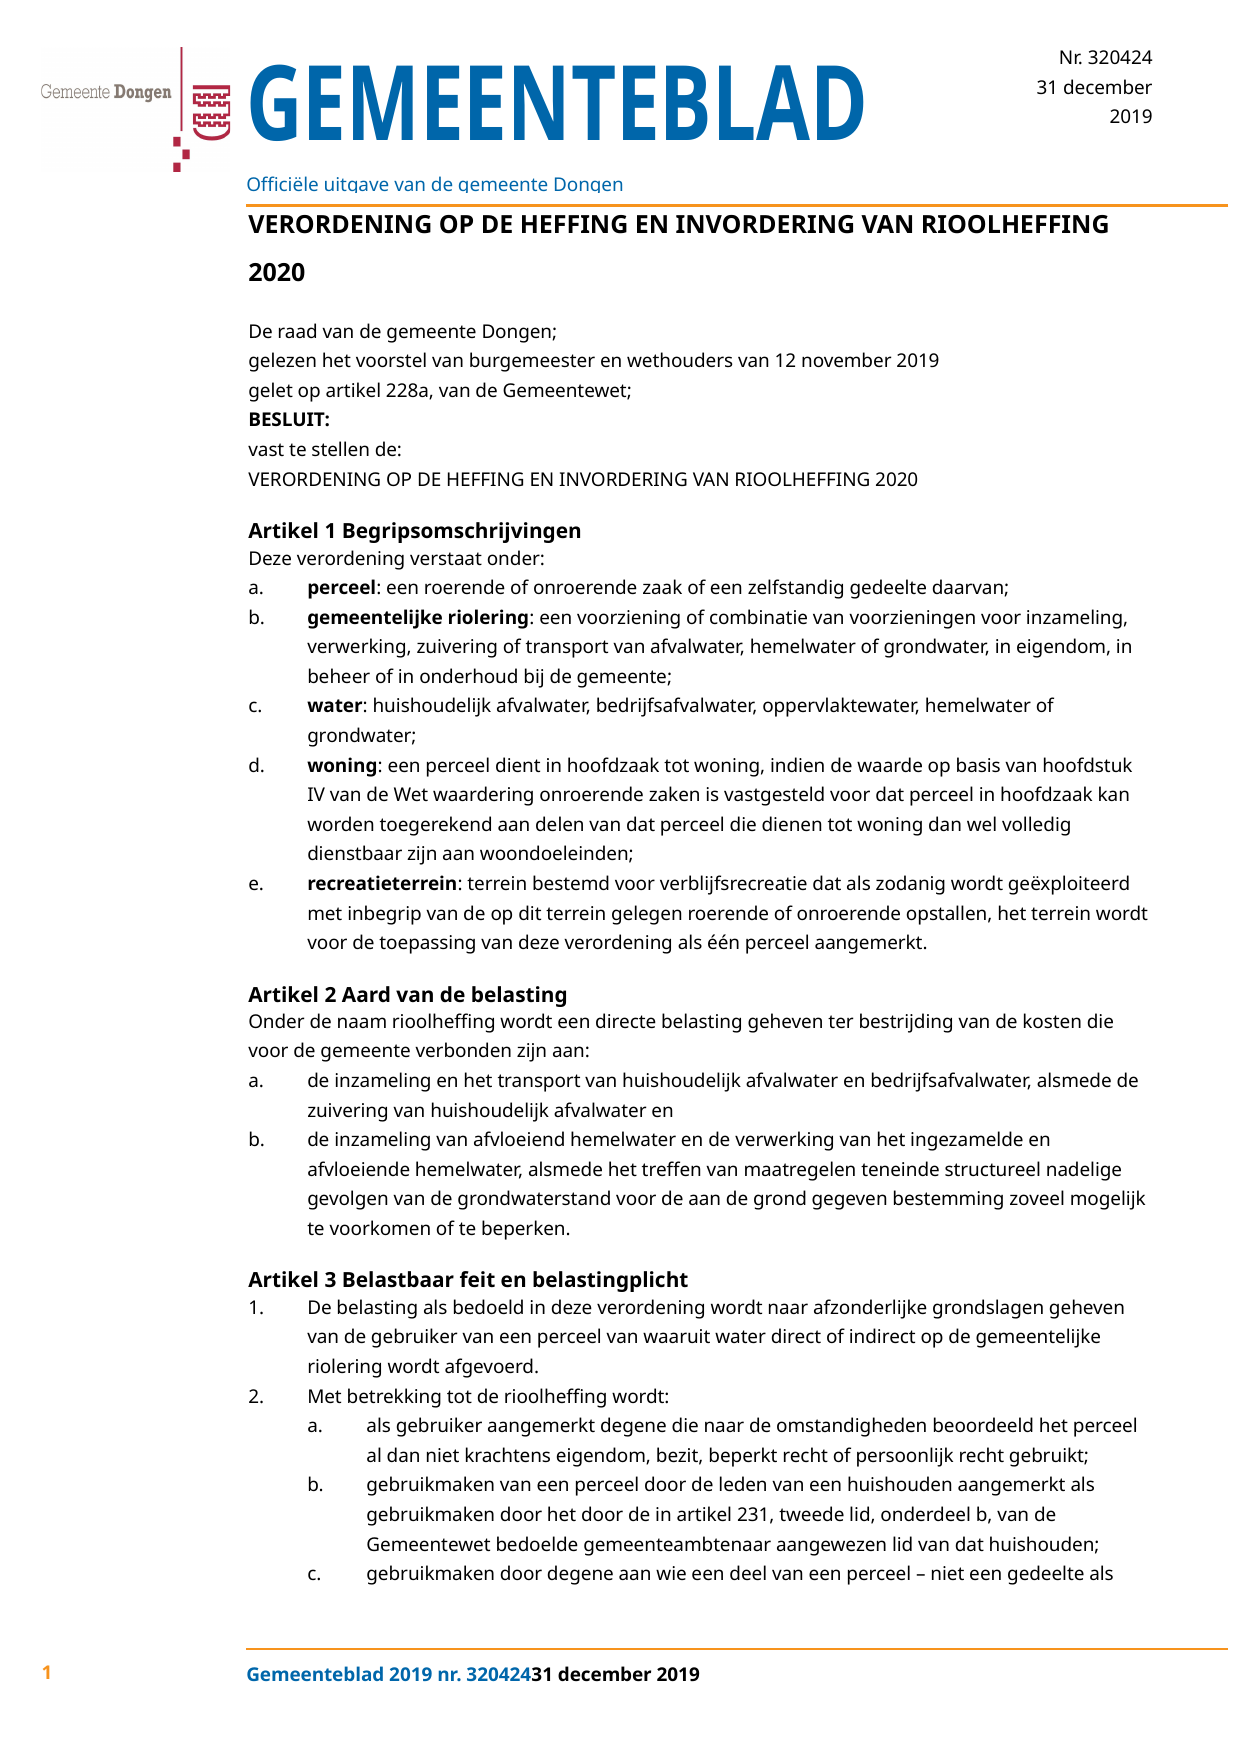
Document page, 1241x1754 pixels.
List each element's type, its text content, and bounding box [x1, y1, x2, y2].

list Met betrekking tot de rioolheffing wordt: [248, 1383, 1152, 1408]
text BESLUIT: [248, 407, 1152, 432]
text vast te stellen de: [248, 436, 1152, 462]
text VERORDENING OP DE HEFFING EN INVORDERING VAN RIOOLHEFFING 2020 [248, 207, 1152, 288]
text Artikel 1 Begripsomschrijvingen [248, 516, 1152, 545]
list de inzameling van afvloeiend hemelwater en de verwerking van het ingezamelde en afvloeiende hemelwater, alsmede het treffen van maatregelen teneinde structureel nadelige gevolgen van de grondwaterstand voor de aan de grond gegeven bestemming zoveel mogelijk te voorkomen of te beperken. [248, 1126, 1152, 1241]
list perceel: een roerende of onroerende zaak of een zelfstandig gedeelte daarvan; [248, 574, 1152, 600]
text Artikel 3 Belastbaar feit en belastingplicht [248, 1266, 1152, 1294]
text VERORDENING OP DE HEFFING EN INVORDERING VAN RIOOLHEFFING 2020 [248, 466, 1152, 492]
list gebruikmaken door degene aan wie een deel van een perceel – niet een gedeelte als [307, 1560, 1152, 1586]
text Artikel 2 Aard van de belasting [248, 980, 1152, 1008]
list gebruikmaken van een perceel door de leden van een huishouden aangemerkt als gebruikmaken door het door de in artikel 231, tweede lid, onderdeel b, van de Gemeentewet bedoelde gemeenteambtenaar aangewezen lid van dat huishouden; [307, 1472, 1152, 1556]
list als gebruiker aangemerkt degene die naar de omstandigheden beoordeeld het perceel al dan niet krachtens eigendom, bezit, beperkt recht of persoonlijk recht gebruikt; [307, 1412, 1152, 1468]
list water: huishoudelijk afvalwater, bedrijfsafvalwater, oppervlaktewater, hemelwater of grondwater; [248, 693, 1152, 748]
picture [41, 47, 231, 172]
list gemeentelijke riolering: een voorziening of combinatie van voorzieningen voor inzameling, verwerking, zuivering of transport van afvalwater, hemelwater of grondwater, in eigendom, in beheer of in onderhoud bij de gemeente; [248, 604, 1152, 689]
list recreatieterrein: terrein bestemd voor verblijfsrecreatie dat als zodanig wordt geëxploiteerd met inbegrip van de op dit terrein gelegen roerende of onroerende opstallen, het terrein wordt voor de toepassing van deze verordening als één perceel aangemerkt. [248, 870, 1152, 955]
text Deze verordening verstaat onder: [248, 545, 1152, 570]
list woning: een perceel dient in hoofdzaak tot woning, indien de waarde op basis van hoofdstuk IV van de Wet waardering onroerende zaken is vastgesteld voor dat perceel in hoofdzaak kan worden toegerekend aan delen van dat perceel die dienen tot woning dan wel volledig dienstbaar zijn aan woondoeleinden; [248, 752, 1152, 866]
text De raad van de gemeente Dongen; [248, 318, 1152, 344]
text gelet op artikel 228a, van de Gemeentewet; [248, 377, 1152, 403]
text gelezen het voorstel van burgemeester en wethouders van 12 november 2019 [248, 347, 1152, 373]
list de inzameling en het transport van huishoudelijk afvalwater en bedrijfsafvalwater, alsmede de zuivering van huishoudelijk afvalwater en [248, 1067, 1152, 1123]
text Onder de naam rioolheffing wordt een directe belasting geheven ter bestrijding van de kosten die voor de gemeente verbonden zijn aan: [248, 1008, 1152, 1063]
list De belasting als bedoeld in deze verordening wordt naar afzonderlijke grondslagen geheven van de gebruiker van een perceel van waaruit water direct of indirect op de gemeentelijke riolering wordt afgevoerd. [248, 1294, 1152, 1379]
